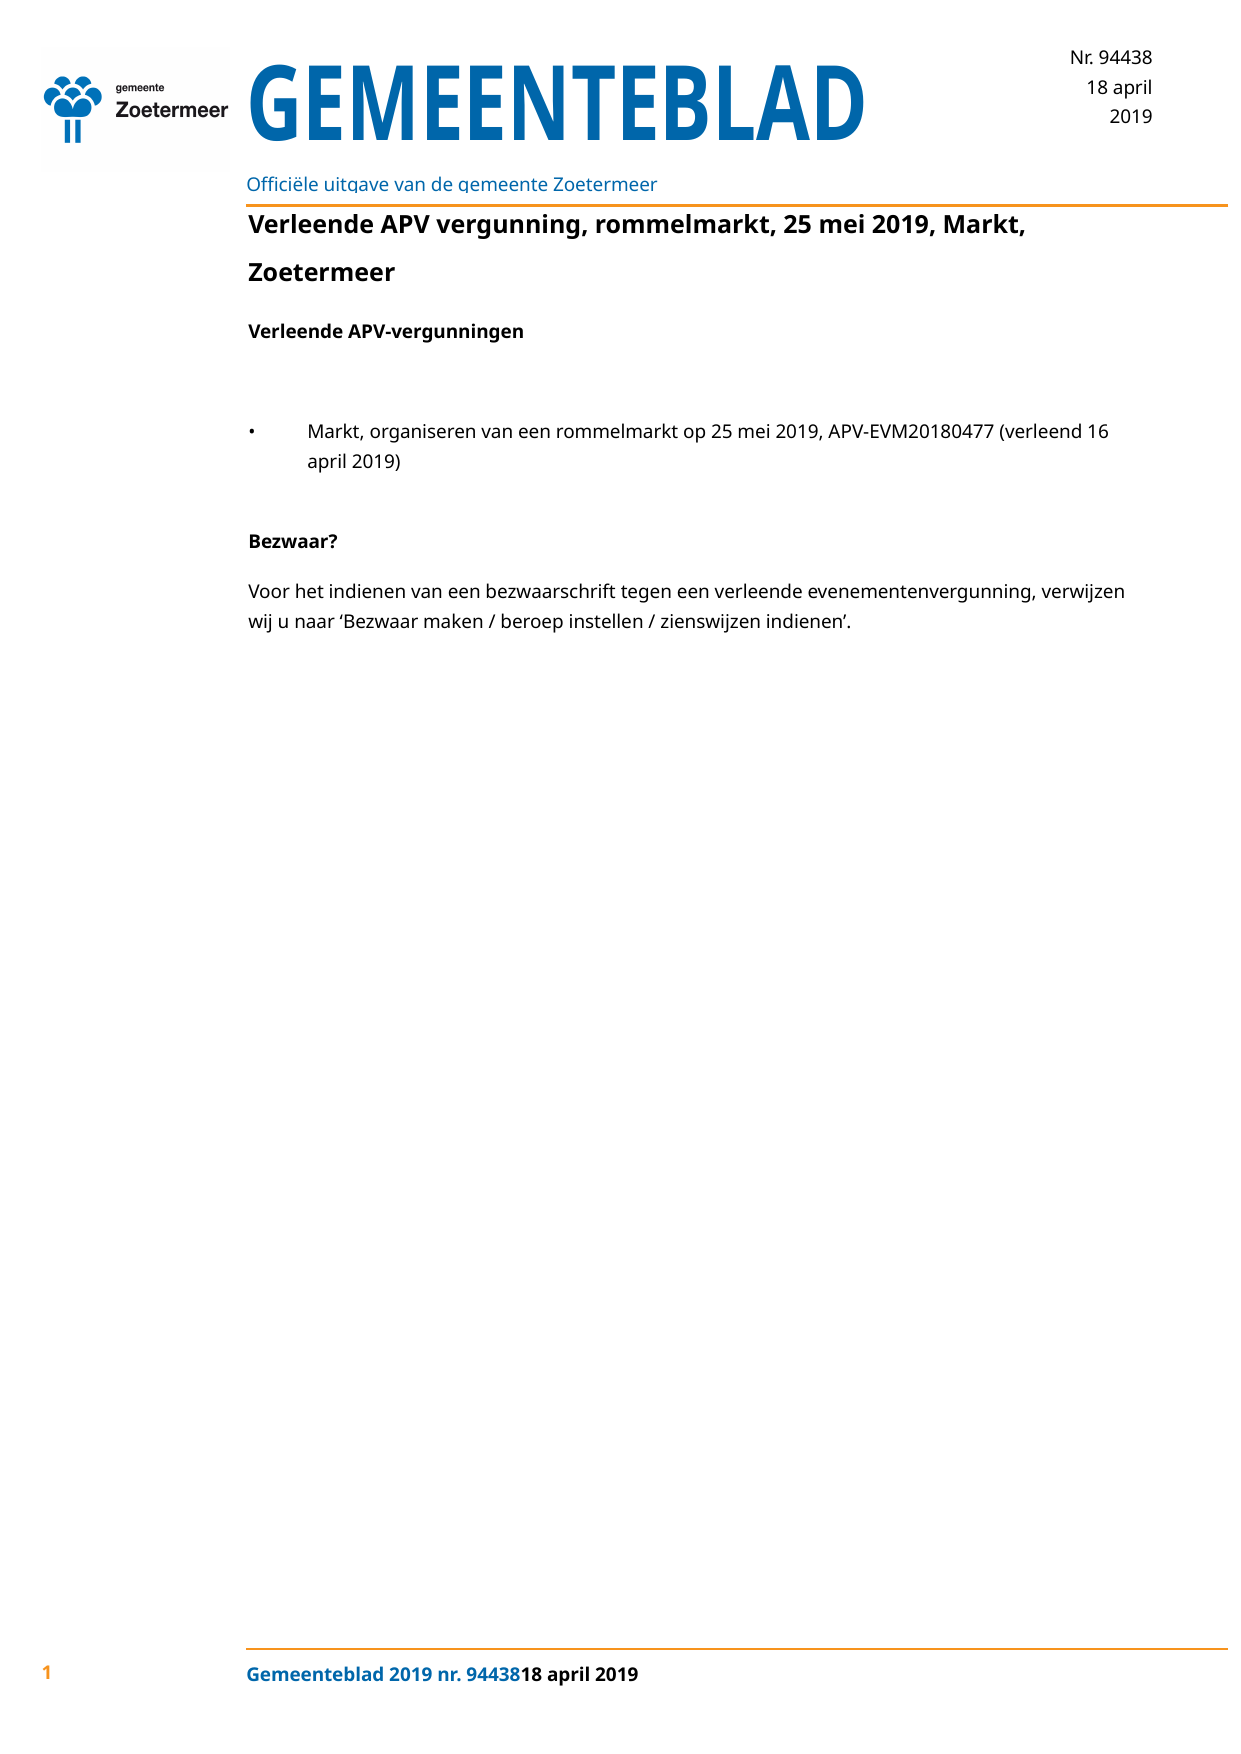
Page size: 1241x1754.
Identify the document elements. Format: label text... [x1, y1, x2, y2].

text Verleende APV vergunning, rommelmarkt, 25 mei 2019, Markt, Zoetermeer [248, 207, 1152, 288]
text Verleende APV-vergunningen [248, 318, 1152, 344]
text Bezwaar? [248, 528, 1152, 554]
picture [41, 47, 231, 172]
text Voor het indienen van een bezwaarschrift tegen een verleende evenementenvergunning, verwijzen wij u naar ‘Bezwaar maken / beroep instellen / zienswijzen indienen’. [248, 579, 1152, 634]
list Markt, organiseren van een rommelmarkt op 25 mei 2019, APV-EVM20180477 (verleend 16 april 2019) [248, 419, 1152, 474]
